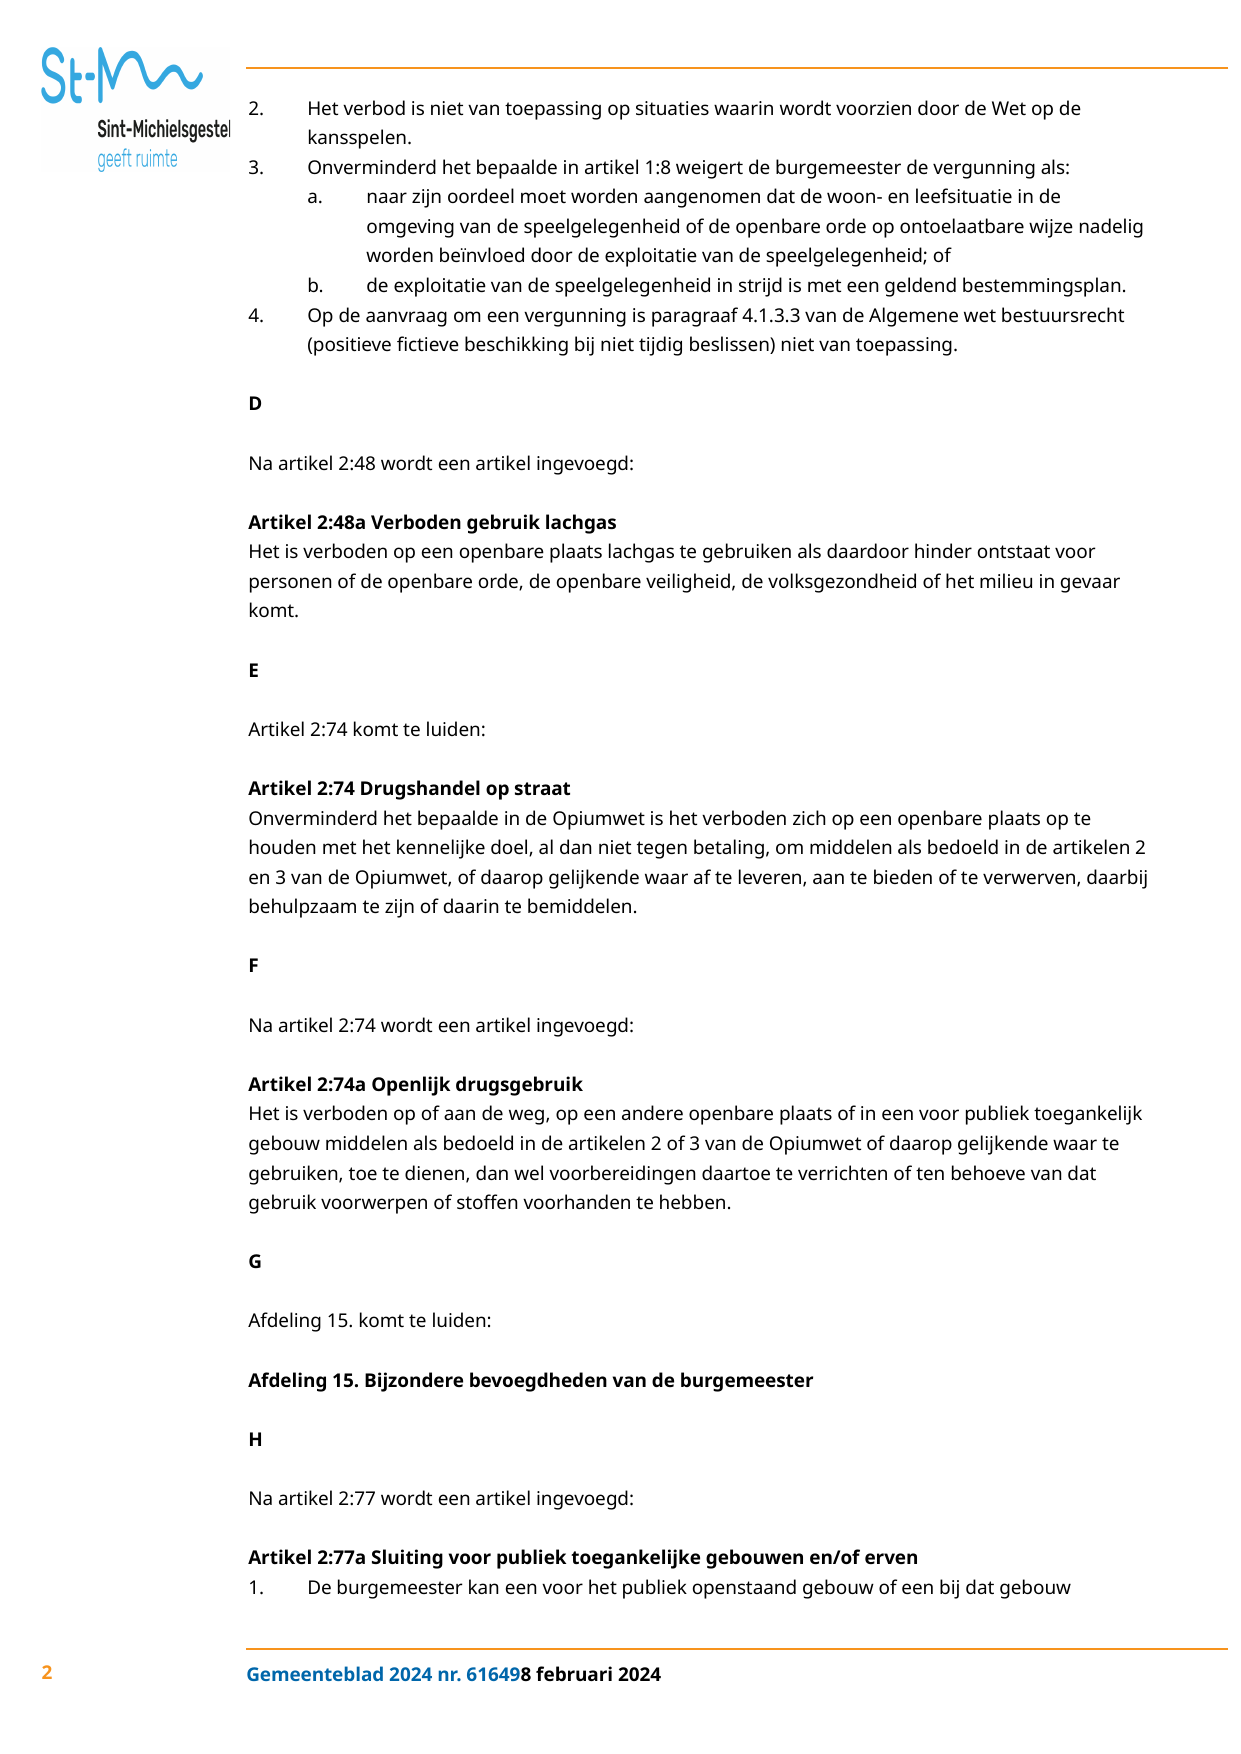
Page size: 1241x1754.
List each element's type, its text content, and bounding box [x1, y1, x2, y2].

text Het is verboden op een openbare plaats lachgas te gebruiken als daardoor hinder ontstaat voor personen of de openbare orde, de openbare veiligheid, de volksgezondheid of het milieu in gevaar komt. [248, 538, 1152, 623]
picture [41, 47, 231, 172]
text F [248, 953, 1152, 978]
text Na artikel 2:77 wordt een artikel ingevoegd: [248, 1485, 1152, 1511]
list Het verbod is niet van toepassing op situaties waarin wordt voorzien door de Wet op de kansspelen. [248, 95, 1152, 150]
text D [248, 391, 1152, 416]
text H [248, 1426, 1152, 1452]
list de exploitatie van de speelgelegenheid in strijd is met een geldend bestemmingsplan. [307, 272, 1152, 298]
text Artikel 2:74 komt te luiden: [248, 716, 1152, 742]
text Artikel 2:48a Verboden gebruik lachgas [248, 509, 1152, 535]
list Op de aanvraag om een vergunning is paragraaf 4.1.3.3 van de Algemene wet bestuursrecht (positieve fictieve beschikking bij niet tijdig beslissen) niet van toepassing. [248, 302, 1152, 357]
text Artikel 2:74 Drugshandel op straat [248, 775, 1152, 801]
text Na artikel 2:48 wordt een artikel ingevoegd: [248, 450, 1152, 476]
list naar zijn oordeel moet worden aangenomen dat de woon- en leefsituatie in de omgeving van de speelgelegenheid of de openbare orde op ontoelaatbare wijze nadelig worden beïnvloed door de exploitatie van de speelgelegenheid; of [307, 183, 1152, 268]
text Na artikel 2:74 wordt een artikel ingevoegd: [248, 1012, 1152, 1038]
text E [248, 657, 1152, 683]
text Onverminderd het bepaalde in de Opiumwet is het verboden zich op een openbare plaats op te houden met het kennelijke doel, al dan niet tegen betaling, om middelen als bedoeld in de artikelen 2 en 3 van de Opiumwet, of daarop gelijkende waar af te leveren, aan te bieden of te verwerven, daarbij behulpzaam te zijn of daarin te bemiddelen. [248, 805, 1152, 919]
text Het is verboden op of aan de weg, op een andere openbare plaats of in een voor publiek toegankelijk gebouw middelen als bedoeld in de artikelen 2 of 3 van de Opiumwet of daarop gelijkende waar te gebruiken, toe te dienen, dan wel voorbereidingen daartoe te verrichten of ten behoeve van dat gebruik voorwerpen of stoffen voorhanden te hebben. [248, 1101, 1152, 1215]
list De burgemeester kan een voor het publiek openstaand gebouw of een bij dat gebouw [248, 1574, 1152, 1600]
list Onverminderd het bepaalde in artikel 1:8 weigert de burgemeester de vergunning als: [248, 154, 1152, 180]
text Artikel 2:77a Sluiting voor publiek toegankelijke gebouwen en/of erven [248, 1544, 1152, 1570]
text Afdeling 15. komt te luiden: [248, 1308, 1152, 1333]
text G [248, 1248, 1152, 1274]
text Artikel 2:74a Openlijk drugsgebruik [248, 1071, 1152, 1097]
text Afdeling 15. Bijzondere bevoegdheden van de burgemeester [248, 1367, 1152, 1393]
